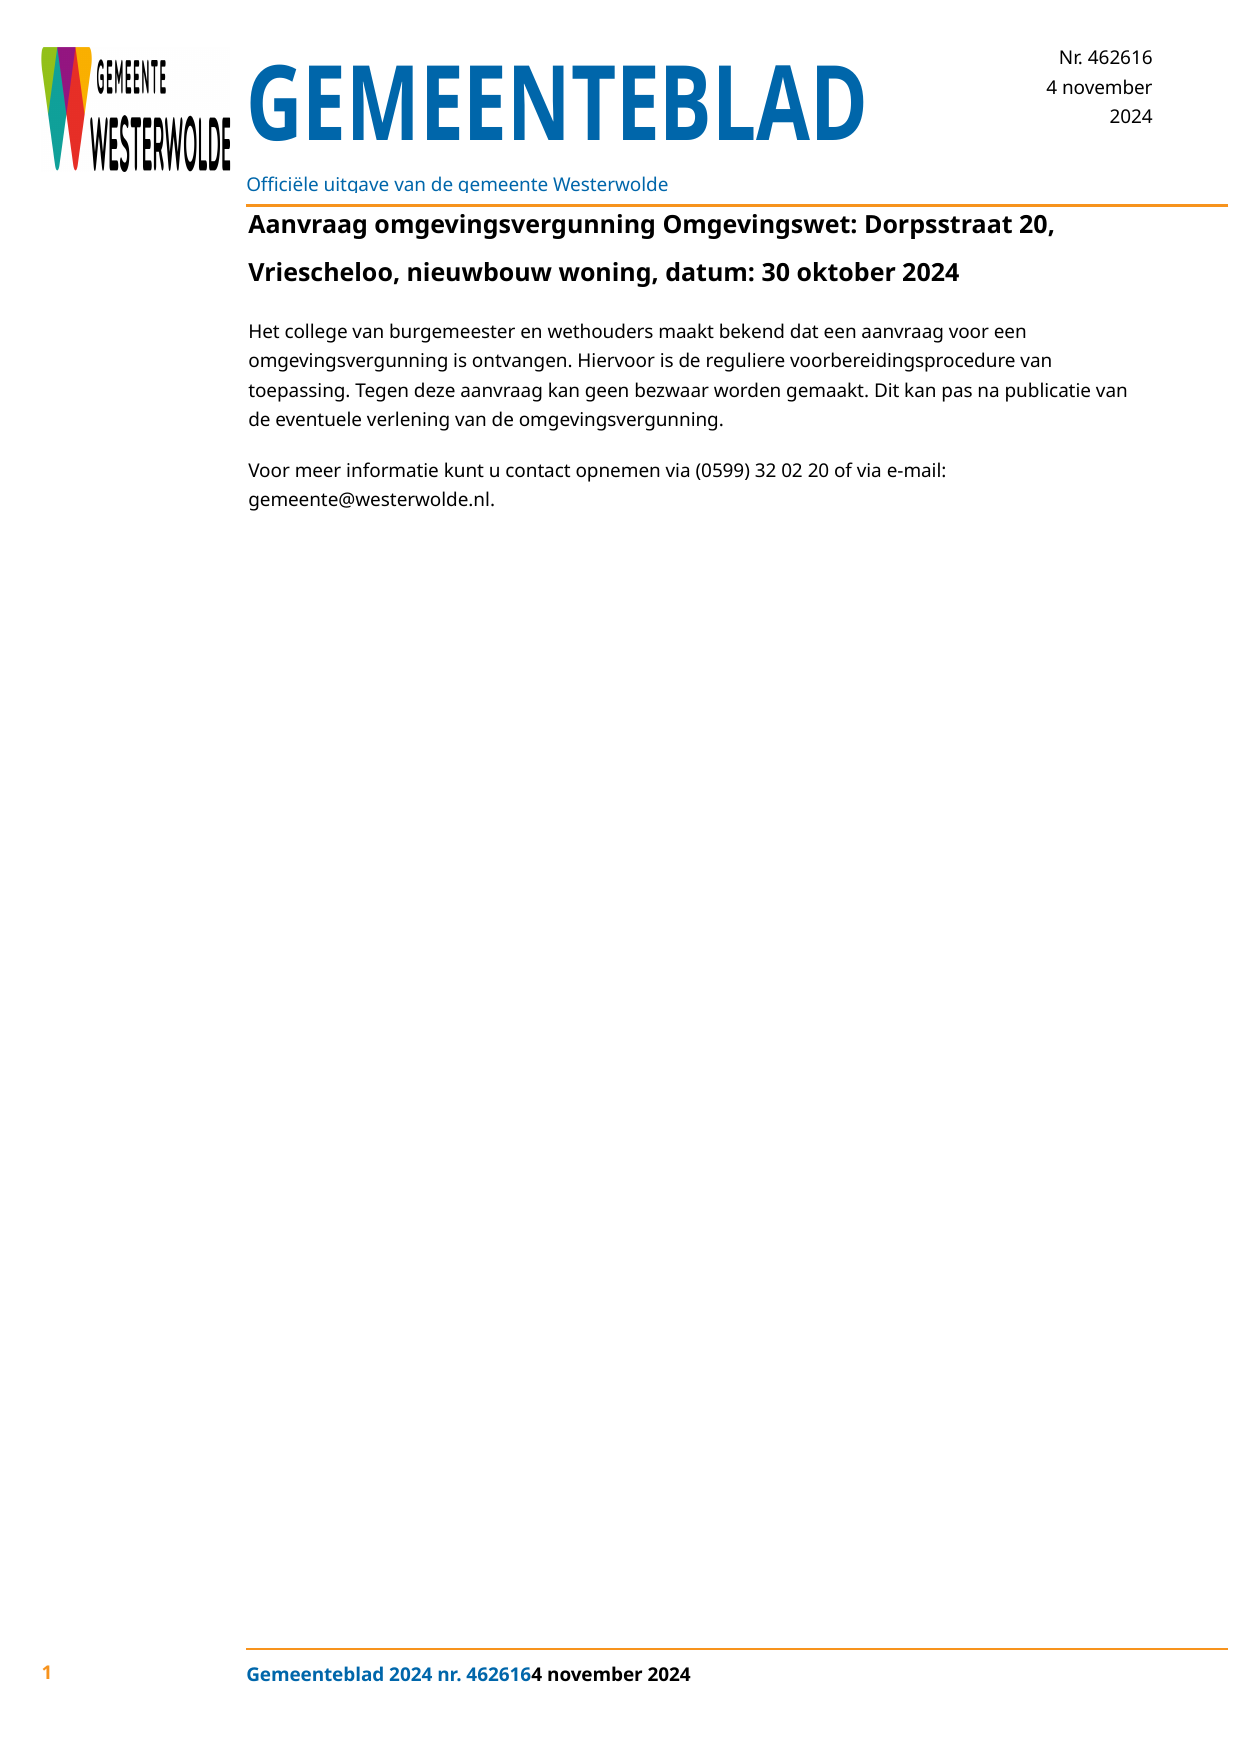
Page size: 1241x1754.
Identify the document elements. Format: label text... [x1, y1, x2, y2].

text Aanvraag omgevingsvergunning Omgevingswet: Dorpsstraat 20, Vriescheloo, nieuwbouw woning, datum: 30 oktober 2024 [248, 207, 1152, 288]
picture [41, 47, 231, 172]
text Het college van burgemeester en wethouders maakt bekend dat een aanvraag voor een omgevingsvergunning is ontvangen. Hiervoor is de reguliere voorbereidingsprocedure van toepassing. Tegen deze aanvraag kan geen bezwaar worden gemaakt. Dit kan pas na publicatie van de eventuele verlening van de omgevingsvergunning. [248, 318, 1152, 432]
text Voor meer informatie kunt u contact opnemen via (0599) 32 02 20 of via e-mail: gemeente@westerwolde.nl. [248, 457, 1152, 512]
